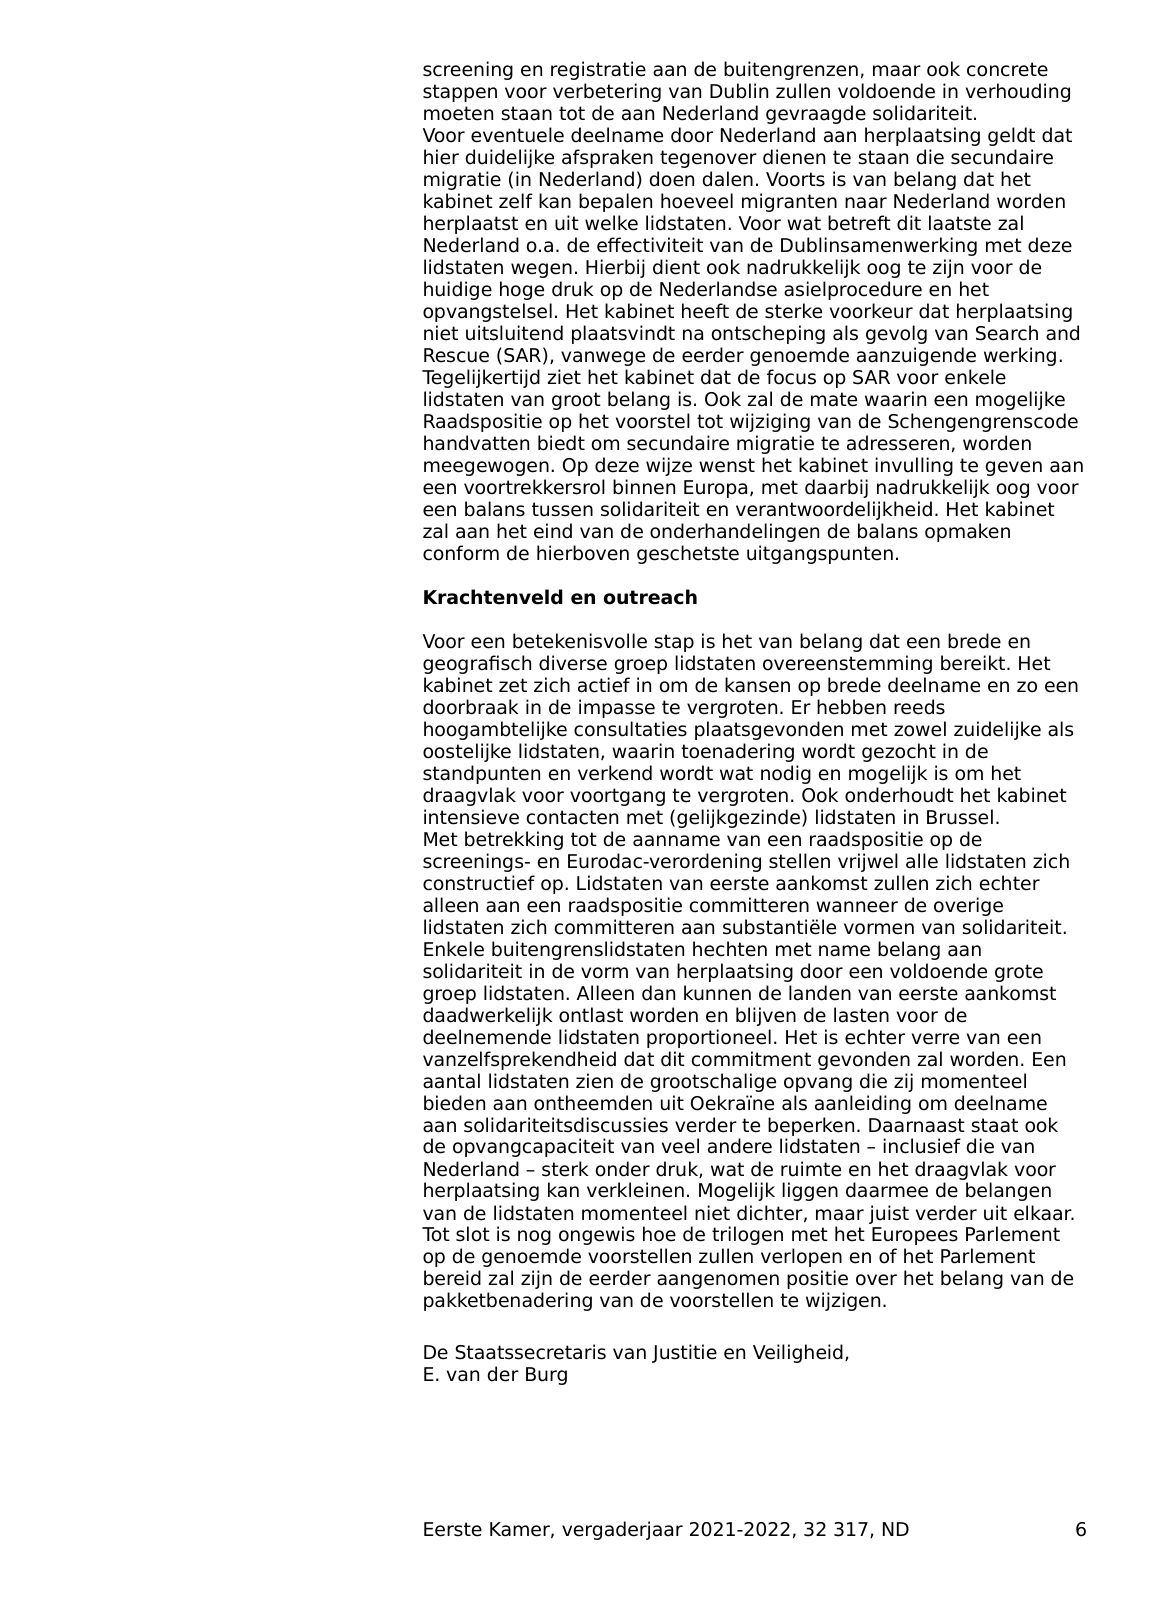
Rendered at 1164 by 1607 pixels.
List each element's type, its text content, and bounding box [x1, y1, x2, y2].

text Met betrekking tot de aanname van een raadspositie op de screenings- en Eurodac-verordening stellen vrijwel alle lidstaten zich constructief op. Lidstaten van eerste aankomst zullen zich echter alleen aan een raadspositie committeren wanneer de overige lidstaten zich committeren aan substantiële vormen van solidariteit. Enkele buitengrenslidstaten hechten met name belang aan solidariteit in de vorm van herplaatsing door een voldoende grote groep lidstaten. Alleen dan kunnen de landen van eerste aankomst daadwerkelijk ontlast worden en blijven de lasten voor de deelnemende lidstaten proportioneel. Het is echter verre van een vanzelfsprekendheid dat dit commitment gevonden zal worden. Een aantal lidstaten zien de grootschalige opvang die zij momenteel bieden aan ontheemden uit Oekraïne als aanleiding om deelname aan solidariteitsdiscussies verder te beperken. Daarnaast staat ook de opvangcapaciteit van veel andere lidstaten – inclusief die van Nederland – sterk onder druk, wat de ruimte en het draagvlak voor herplaatsing kan verkleinen. Mogelijk liggen daarmee de belangen van de lidstaten momenteel niet dichter, maar juist verder uit elkaar. Tot slot is nog ongewis hoe de trilogen met het Europees Parlement op de genoemde voorstellen zullen verlopen en of het Parlement bereid zal zijn de eerder aangenomen positie over het belang van de pakketbenadering van de voorstellen te wijzigen. [422, 829, 1087, 1312]
text screening en registratie aan de buitengrenzen, maar ook concrete stappen voor verbetering van Dublin zullen voldoende in verhouding moeten staan tot de aan Nederland gevraagde solidariteit. [422, 59, 1087, 125]
text Voor eventuele deelname door Nederland aan herplaatsing geldt dat hier duidelijke afspraken tegenover dienen te staan die secundaire migratie (in Nederland) doen dalen. Voorts is van belang dat het kabinet zelf kan bepalen hoeveel migranten naar Nederland worden herplaatst en uit welke lidstaten. Voor wat betreft dit laatste zal Nederland o.a. de effectiviteit van de Dublinsamenwerking met deze lidstaten wegen. Hierbij dient ook nadrukkelijk oog te zijn voor de huidige hoge druk op de Nederlandse asielprocedure en het opvangstelsel. Het kabinet heeft de sterke voorkeur dat herplaatsing niet uitsluitend plaatsvindt na ontscheping als gevolg van Search and Rescue (SAR), vanwege de eerder genoemde aanzuigende werking. Tegelijkertijd ziet het kabinet dat de focus op SAR voor enkele lidstaten van groot belang is. Ook zal de mate waarin een mogelijke Raadspositie op het voorstel tot wijziging van de Schengengrenscode handvatten biedt om secundaire migratie te adresseren, worden meegewogen. Op deze wijze wenst het kabinet invulling te geven aan een voortrekkersrol binnen Europa, met daarbij nadrukkelijk oog voor een balans tussen solidariteit en verantwoordelijkheid. Het kabinet zal aan het eind van de onderhandelingen de balans opmaken conform de hierboven geschetste uitgangspunten. [422, 125, 1087, 564]
text De Staatssecretaris van Justitie en Veiligheid, E. van der Burg [422, 1342, 1087, 1386]
text Voor een betekenisvolle stap is het van belang dat een brede en geografisch diverse groep lidstaten overeenstemming bereikt. Het kabinet zet zich actief in om de kansen op brede deelname en zo een doorbraak in de impasse te vergroten. Er hebben reeds hoogambtelijke consultaties plaatsgevonden met zowel zuidelijke als oostelijke lidstaten, waarin toenadering wordt gezocht in de standpunten en verkend wordt wat nodig en mogelijk is om het draagvlak voor voortgang te vergroten. Ook onderhoudt het kabinet intensieve contacten met (gelijkgezinde) lidstaten in Brussel. [422, 631, 1087, 829]
subtitle Krachtenveld en outreach [422, 587, 1087, 609]
